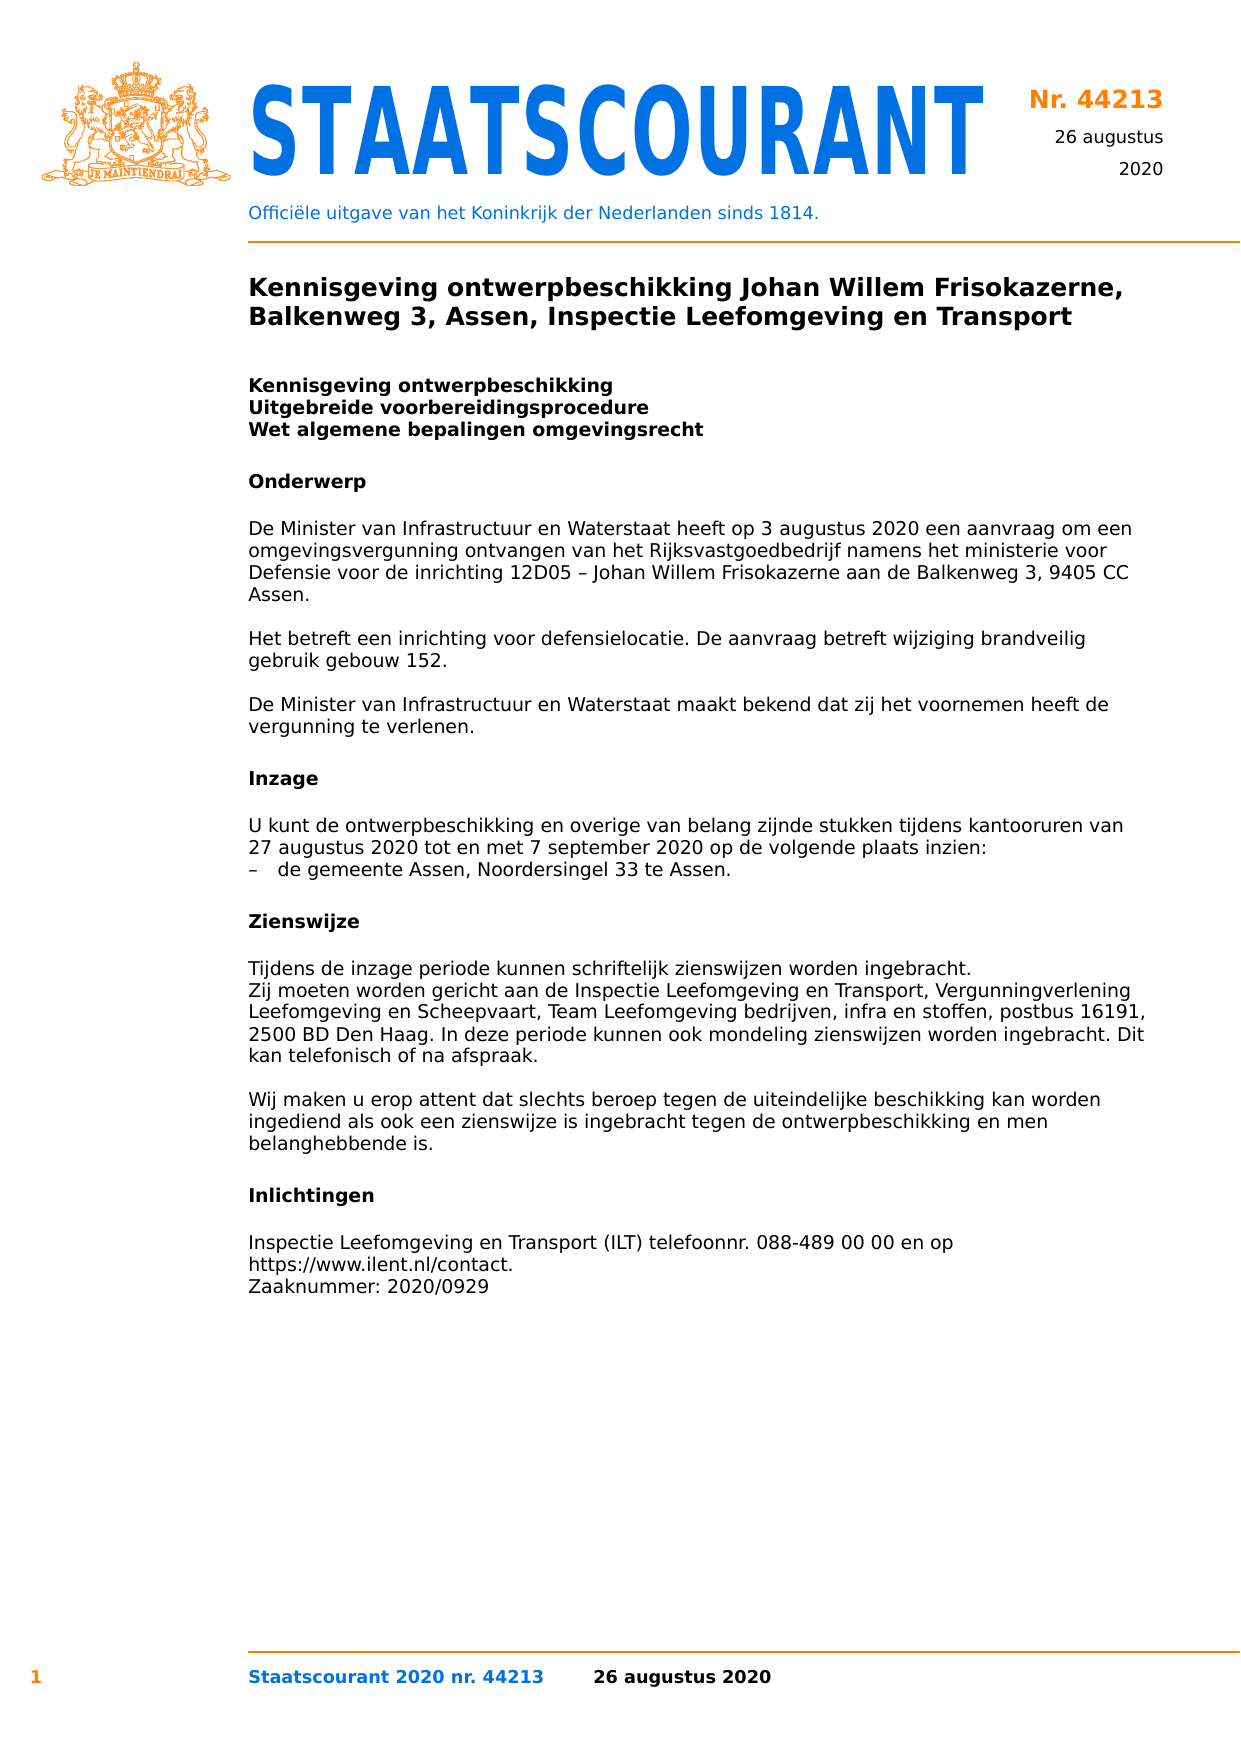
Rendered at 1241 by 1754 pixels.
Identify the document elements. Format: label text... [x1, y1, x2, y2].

subtitle Zienswijze [248, 911, 1163, 932]
table_header Nr. 44213 [998, 62, 1240, 121]
text Het betreft een inrichting voor defensielocatie. De aanvraag betreft wijziging brandveilig gebruik gebouw 152. [248, 628, 1163, 672]
text – de gemeente Assen, Noordersingel 33 te Assen. [248, 858, 1163, 881]
table_header [25, 62, 248, 241]
text Kennisgeving ontwerpbeschikking [248, 375, 1163, 397]
text Wet algemene bepalingen omgevingsrecht [248, 419, 1163, 441]
text Inspectie Leefomgeving en Transport (ILT) telefoonnr. 088-489 00 00 en op https://www.ilent.nl/contact. [248, 1232, 1163, 1276]
table_cell Officiële uitgave van het Koninkrijk der Nederlanden sinds 1814. [248, 203, 1240, 241]
text De Minister van Infrastructuur en Waterstaat maakt bekend dat zij het voornemen heeft de vergunning te verlenen. [248, 694, 1163, 738]
subtitle Onderwerp [248, 471, 1163, 493]
text U kunt de ontwerpbeschikking en overige van belang zijnde stukken tijdens kantooruren van 27 augustus 2020 tot en met 7 september 2020 op de volgende plaats inzien: [248, 814, 1163, 858]
text Wij maken u erop attent dat slechts beroep tegen de uiteindelijke beschikking kan worden ingediend als ook een zienswijze is ingebracht tegen de ontwerpbeschikking en men belanghebbende is. [248, 1089, 1163, 1155]
picture [41, 62, 231, 186]
subtitle Inlichtingen [248, 1185, 1163, 1207]
text De Minister van Infrastructuur en Waterstaat heeft op 3 augustus 2020 een aanvraag om een omgevingsvergunning ontvangen van het Rijksvastgoedbedrijf namens het ministerie voor Defensie voor de inrichting 12D05 – Johan Willem Frisokazerne aan de Balkenweg 3, 9405 CC Assen. [248, 518, 1163, 606]
text Uitgebreide voorbereidingsprocedure [248, 397, 1163, 419]
table_cell 26 augustus [998, 121, 1240, 153]
text Tijdens de inzage periode kunnen schriftelijk zienswijzen worden ingebracht. [248, 957, 1163, 979]
text Zij moeten worden gericht aan de Inspectie Leefomgeving en Transport, Vergunningverlening Leefomgeving en Scheepvaart, Team Leefomgeving bedrijven, infra en stoffen, postbus 16191, 2500 BD Den Haag. In deze periode kunnen ook mondeling zienswijzen worden ingebracht. Dit kan telefonisch of na afspraak. [248, 979, 1163, 1067]
subtitle Kennisgeving ontwerpbeschikking Johan Willem Frisokazerne, Balkenweg 3, Assen, Inspectie Leefomgeving en Transport [248, 273, 1163, 331]
text Zaaknummer: 2020/0929 [248, 1276, 1163, 1298]
table_header STAATSCOURANT [248, 62, 998, 203]
subtitle Inzage [248, 768, 1163, 789]
table_cell 2020 [998, 153, 1240, 203]
